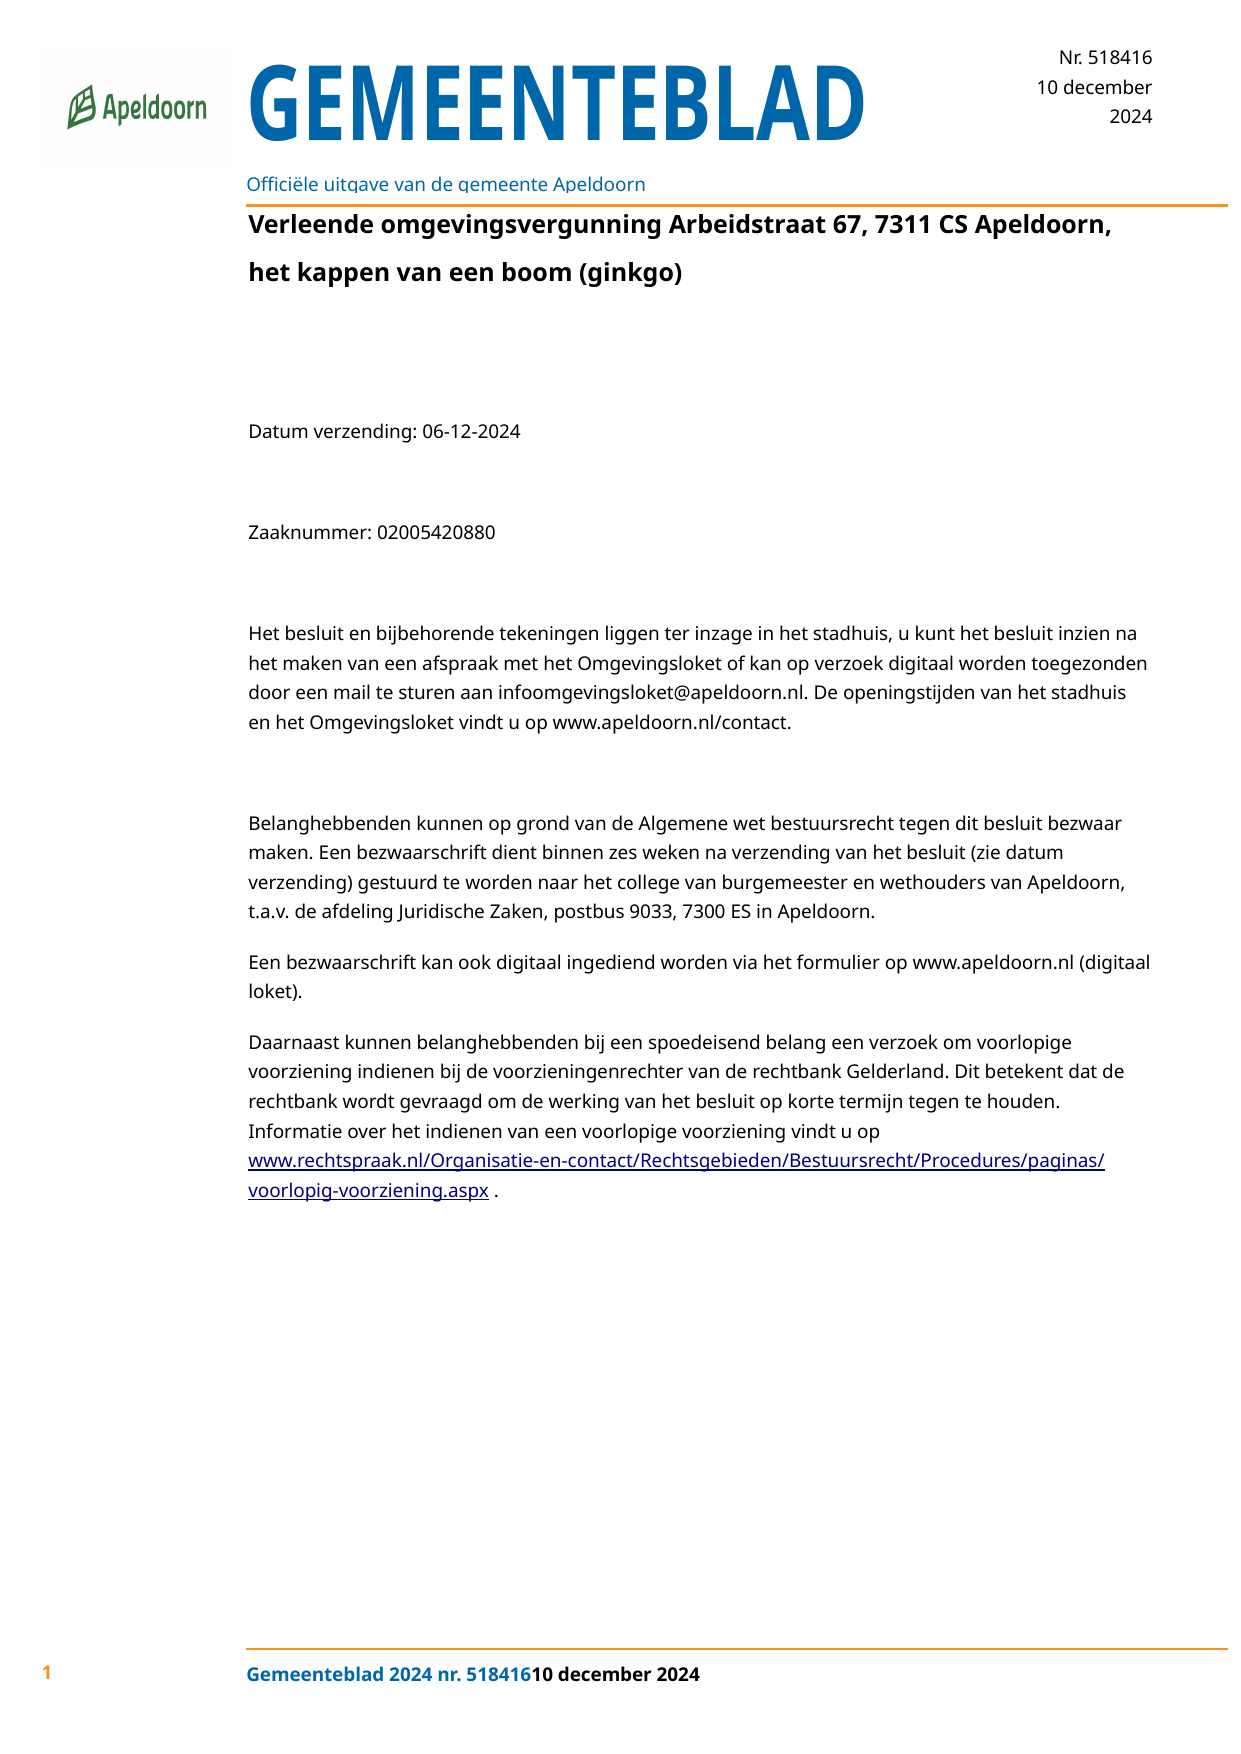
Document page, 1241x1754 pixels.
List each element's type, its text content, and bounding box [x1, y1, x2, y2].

text Het besluit en bijbehorende tekeningen liggen ter inzage in het stadhuis, u kunt het besluit inzien na het maken van een afspraak met het Omgevingsloket of kan op verzoek digitaal worden toegezonden door een mail te sturen aan infoomgevingsloket@apeldoorn.nl. De openingstijden van het stadhuis en het Omgevingsloket vindt u op www.apeldoorn.nl/contact. [248, 620, 1152, 735]
text Zaaknummer: 02005420880 [248, 519, 1152, 545]
text Daarnaast kunnen belanghebbenden bij een spoedeisend belang een verzoek om voorlopige voorziening indienen bij de voorzieningenrechter van de rechtbank Gelderland. Dit betekent dat de rechtbank wordt gevraagd om de werking van het besluit op korte termijn tegen te houden. Informatie over het indienen van een voorlopige voorziening vindt u op www.rechtspraak.nl/Organisatie-en-contact/Rechtsgebieden/Bestuursrecht/Procedures/paginas/voorlopig-voorziening.aspx . [248, 1029, 1152, 1203]
picture [41, 47, 231, 172]
text Een bezwaarschrift kan ook digitaal ingediend worden via het formulier op www.apeldoorn.nl (digitaal loket). [248, 949, 1152, 1004]
text Belanghebbenden kunnen op grond van de Algemene wet bestuursrecht tegen dit besluit bezwaar maken. Een bezwaarschrift dient binnen zes weken na verzending van het besluit (zie datum verzending) gestuurd te worden naar het college van burgemeester en wethouders van Apeldoorn, t.a.v. de afdeling Juridische Zaken, postbus 9033, 7300 ES in Apeldoorn. [248, 810, 1152, 924]
text Verleende omgevingsvergunning Arbeidstraat 67, 7311 CS Apeldoorn, het kappen van een boom (ginkgo) [248, 207, 1152, 288]
text Datum verzending: 06-12-2024 [248, 419, 1152, 444]
